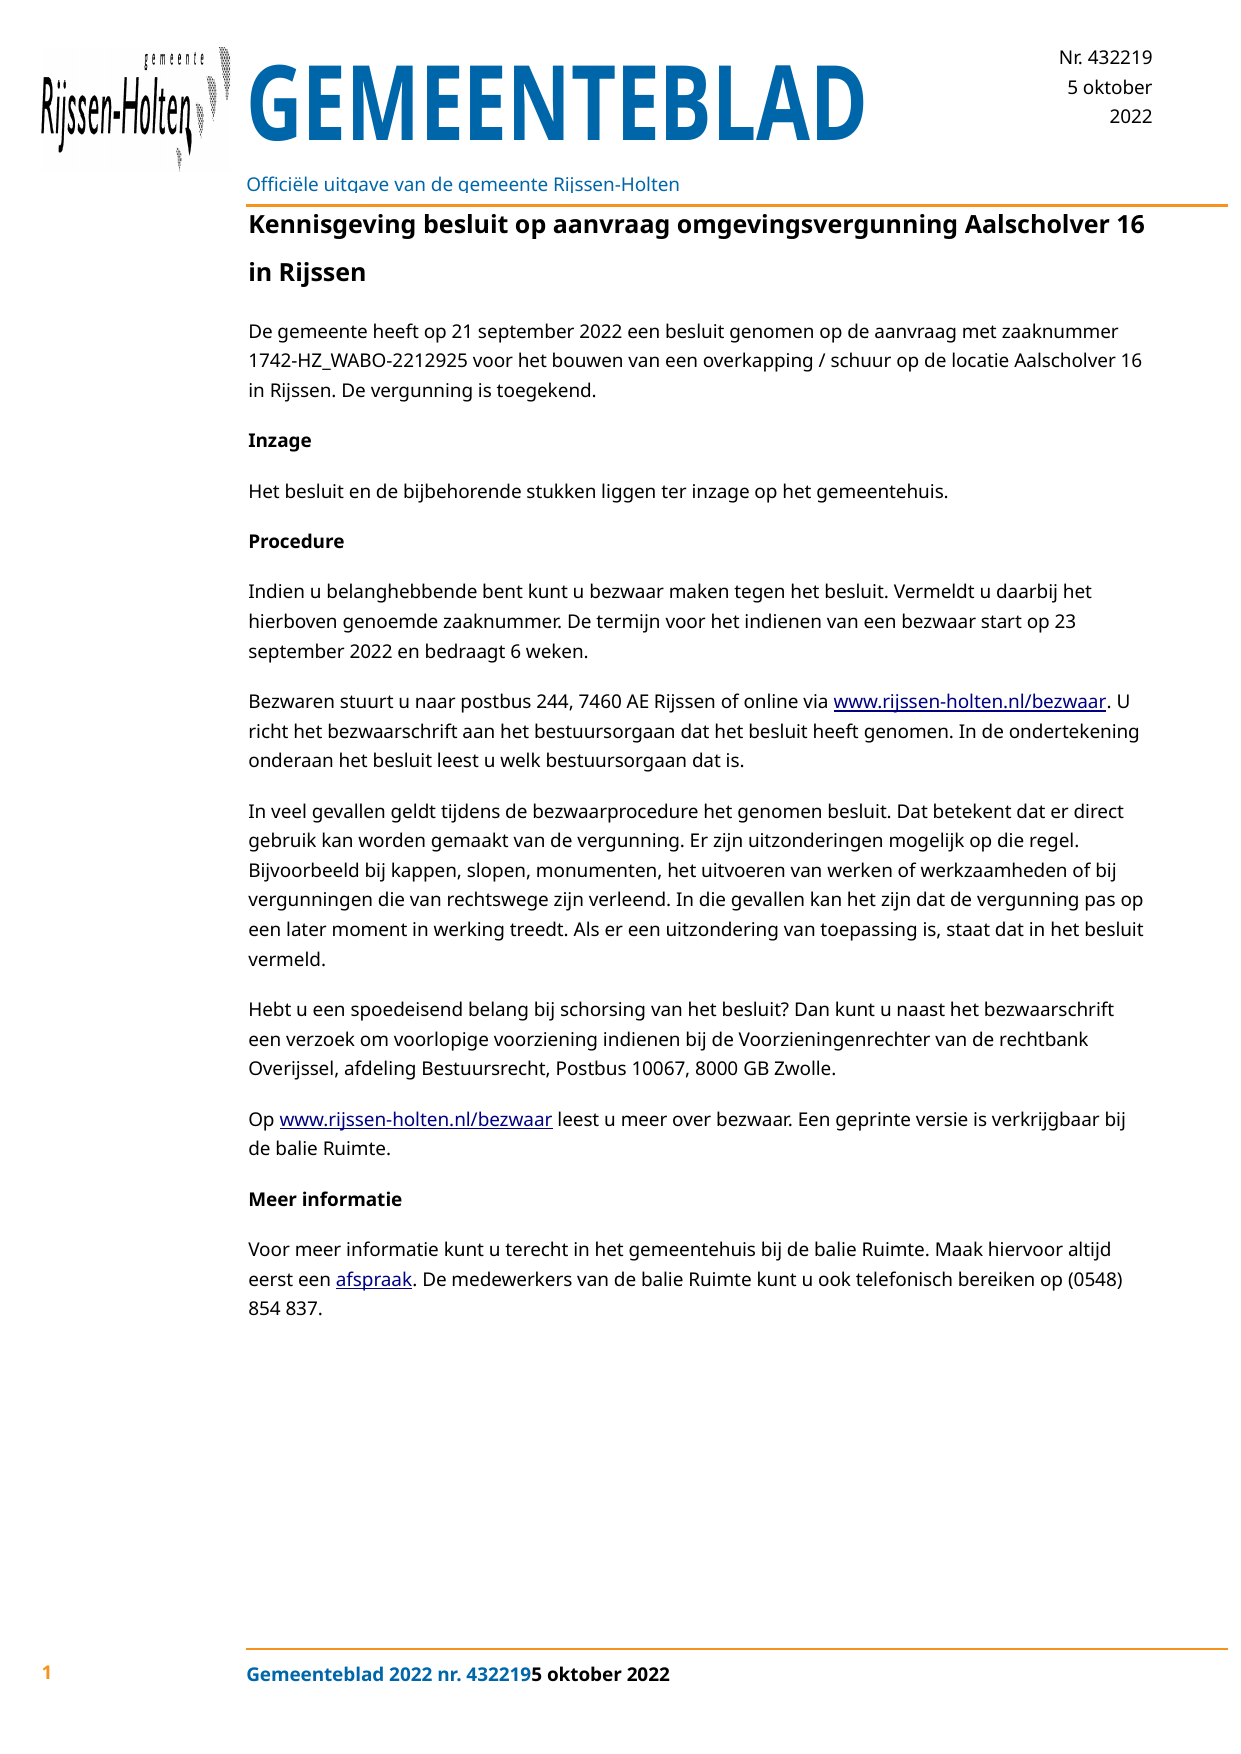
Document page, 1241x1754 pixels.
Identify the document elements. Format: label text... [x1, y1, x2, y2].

text Indien u belanghebbende bent kunt u bezwaar maken tegen het besluit. Vermeldt u daarbij het hierboven genoemde zaaknummer. De termijn voor het indienen van een bezwaar start op 23 september 2022 en bedraagt 6 weken. [248, 579, 1152, 664]
text Voor meer informatie kunt u terecht in het gemeentehuis bij de balie Ruimte. Maak hiervoor altijd eerst een afspraak. De medewerkers van de balie Ruimte kunt u ook telefonisch bereiken op (0548) 854 837. [248, 1236, 1152, 1321]
text In veel gevallen geldt tijdens de bezwaarprocedure het genomen besluit. Dat betekent dat er direct gebruik kan worden gemaakt van de vergunning. Er zijn uitzonderingen mogelijk op die regel. Bijvoorbeeld bij kappen, slopen, monumenten, het uitvoeren van werken of werkzaamheden of bij vergunningen die van rechtswege zijn verleend. In die gevallen kan het zijn dat de vergunning pas op een later moment in werking treedt. Als er een uitzondering van toepassing is, staat dat in het besluit vermeld. [248, 798, 1152, 972]
text Bezwaren stuurt u naar postbus 244, 7460 AE Rijssen of online via www.rijssen-holten.nl/bezwaar. U richt het bezwaarschrift aan het bestuursorgaan dat het besluit heeft genomen. In de ondertekening onderaan het besluit leest u welk bestuursorgaan dat is. [248, 688, 1152, 773]
text Het besluit en de bijbehorende stukken liggen ter inzage op het gemeentehuis. [248, 478, 1152, 504]
picture [41, 47, 231, 172]
text Meer informatie [248, 1186, 1152, 1212]
text Op www.rijssen-holten.nl/bezwaar leest u meer over bezwaar. Een geprinte versie is verkrijgbaar bij de balie Ruimte. [248, 1106, 1152, 1161]
text Kennisgeving besluit op aanvraag omgevingsvergunning Aalscholver 16 in Rijssen [248, 207, 1152, 288]
text Inzage [248, 427, 1152, 453]
text De gemeente heeft op 21 september 2022 een besluit genomen op de aanvraag met zaaknummer 1742-HZ_WABO-2212925 voor het bouwen van een overkapping / schuur op de locatie Aalscholver 16 in Rijssen. De vergunning is toegekend. [248, 318, 1152, 403]
text Procedure [248, 528, 1152, 554]
text Hebt u een spoedeisend belang bij schorsing van het besluit? Dan kunt u naast het bezwaarschrift een verzoek om voorlopige voorziening indienen bij de Voorzieningenrechter van de rechtbank Overijssel, afdeling Bestuursrecht, Postbus 10067, 8000 GB Zwolle. [248, 996, 1152, 1081]
